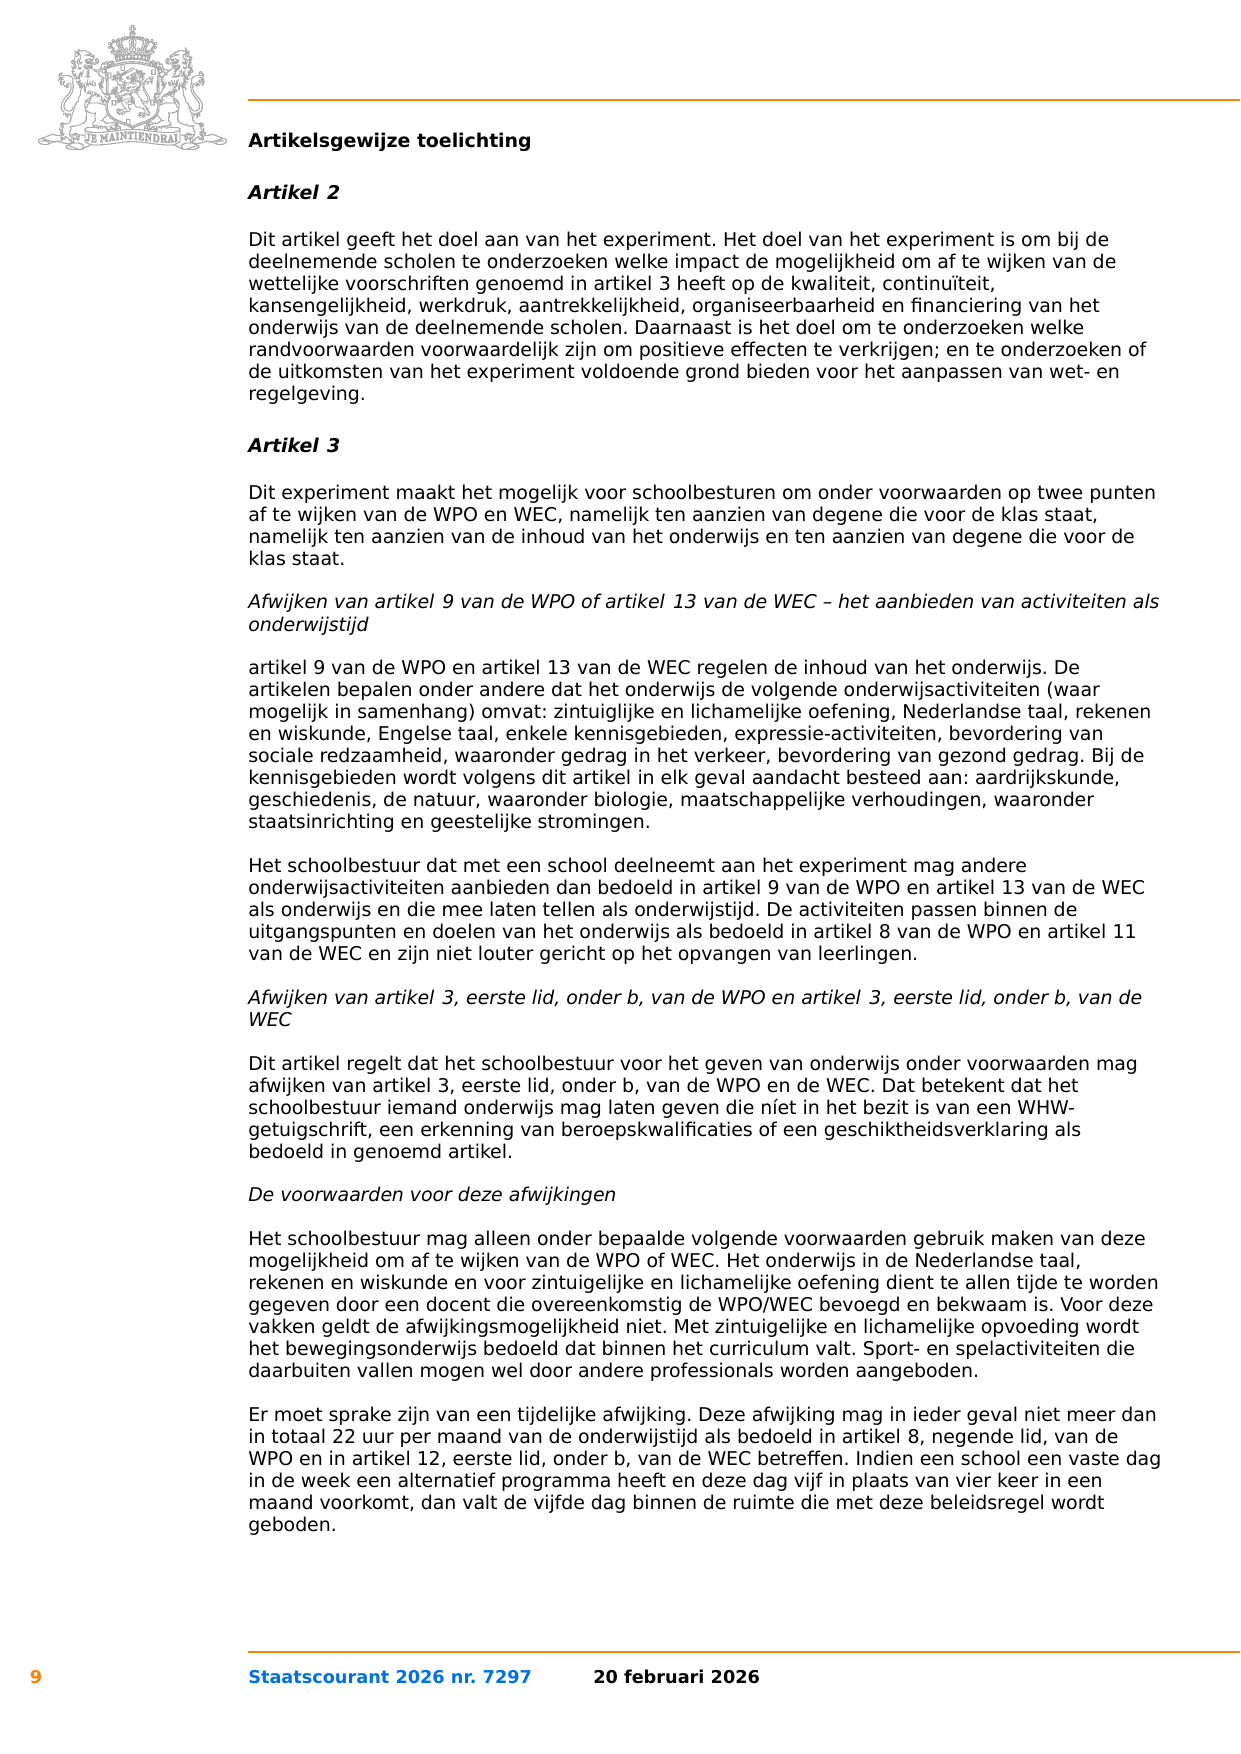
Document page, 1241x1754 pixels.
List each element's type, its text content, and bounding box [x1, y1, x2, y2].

subtitle Afwijken van artikel 3, eerste lid, onder b, van de WPO en artikel 3, eerste lid, onder b, van de WEC [248, 987, 1163, 1031]
subtitle Afwijken van artikel 9 van de WPO of artikel 13 van de WEC – het aanbieden van activiteiten als onderwijstijd [248, 591, 1163, 635]
subtitle Artikel 3 [248, 435, 1163, 457]
text artikel 9 van de WPO en artikel 13 van de WEC regelen de inhoud van het onderwijs. De artikelen bepalen onder andere dat het onderwijs de volgende onderwijsactiviteiten (waar mogelijk in samenhang) omvat: zintuiglijke en lichamelijke oefening, Nederlandse taal, rekenen en wiskunde, Engelse taal, enkele kennisgebieden, expressie-activiteiten, bevordering van sociale redzaamheid, waaronder gedrag in het verkeer, bevordering van gezond gedrag. Bij de kennisgebieden wordt volgens dit artikel in elk geval aandacht besteed aan: aardrijkskunde, geschiedenis, de natuur, waaronder biologie, maatschappelijke verhoudingen, waaronder staatsinrichting en geestelijke stromingen. [248, 657, 1163, 833]
text Het schoolbestuur mag alleen onder bepaalde volgende voorwaarden gebruik maken van deze mogelijkheid om af te wijken van de WPO of WEC. Het onderwijs in de Nederlandse taal, rekenen en wiskunde en voor zintuigelijke en lichamelijke oefening dient te allen tijde te worden gegeven door een docent die overeenkomstig de WPO/WEC bevoegd en bekwaam is. Voor deze vakken geldt de afwijkingsmogelijkheid niet. Met zintuigelijke en lichamelijke opvoeding wordt het bewegingsonderwijs bedoeld dat binnen het curriculum valt. Sport- en spelactiviteiten die daarbuiten vallen mogen wel door andere professionals worden aangeboden. [248, 1228, 1163, 1382]
subtitle Artikelsgewijze toelichting [248, 130, 1163, 152]
text Het schoolbestuur dat met een school deelneemt aan het experiment mag andere onderwijsactiviteiten aanbieden dan bedoeld in artikel 9 van de WPO en artikel 13 van de WEC als onderwijs en die mee laten tellen als onderwijstijd. De activiteiten passen binnen de uitgangspunten en doelen van het onderwijs als bedoeld in artikel 8 van de WPO en artikel 11 van de WEC en zijn niet louter gericht op het opvangen van leerlingen. [248, 855, 1163, 965]
text Dit experiment maakt het mogelijk voor schoolbesturen om onder voorwaarden op twee punten af te wijken van de WPO en WEC, namelijk ten aanzien van degene die voor de klas staat, namelijk ten aanzien van de inhoud van het onderwijs en ten aanzien van degene die voor de klas staat. [248, 482, 1163, 569]
text Dit artikel regelt dat het schoolbestuur voor het geven van onderwijs onder voorwaarden mag afwijken van artikel 3, eerste lid, onder b, van de WPO en de WEC. Dat betekent dat het schoolbestuur iemand onderwijs mag laten geven die níet in het bezit is van een WHW-getuigschrift, een erkenning van beroepskwalificaties of een geschiktheidsverklaring als bedoeld in genoemd artikel. [248, 1053, 1163, 1162]
picture [38, 25, 227, 150]
text Er moet sprake zijn van een tijdelijke afwijking. Deze afwijking mag in ieder geval niet meer dan in totaal 22 uur per maand van de onderwijstijd als bedoeld in artikel 8, negende lid, van de WPO en in artikel 12, eerste lid, onder b, van de WEC betreffen. Indien een school een vaste dag in de week een alternatief programma heeft en deze dag vijf in plaats van vier keer in een maand voorkomt, dan valt de vijfde dag binnen de ruimte die met deze beleidsregel wordt geboden. [248, 1404, 1163, 1536]
text Dit artikel geeft het doel aan van het experiment. Het doel van het experiment is om bij de deelnemende scholen te onderzoeken welke impact de mogelijkheid om af te wijken van de wettelijke voorschriften genoemd in artikel 3 heeft op de kwaliteit, continuïteit, kansengelijkheid, werkdruk, aantrekkelijkheid, organiseerbaarheid en financiering van het onderwijs van de deelnemende scholen. Daarnaast is het doel om te onderzoeken welke randvoorwaarden voorwaardelijk zijn om positieve effecten te verkrijgen; en te onderzoeken of de uitkomsten van het experiment voldoende grond bieden voor het aanpassen van wet- en regelgeving. [248, 229, 1163, 405]
subtitle Artikel 2 [248, 182, 1163, 204]
subtitle De voorwaarden voor deze afwijkingen [248, 1184, 1163, 1206]
